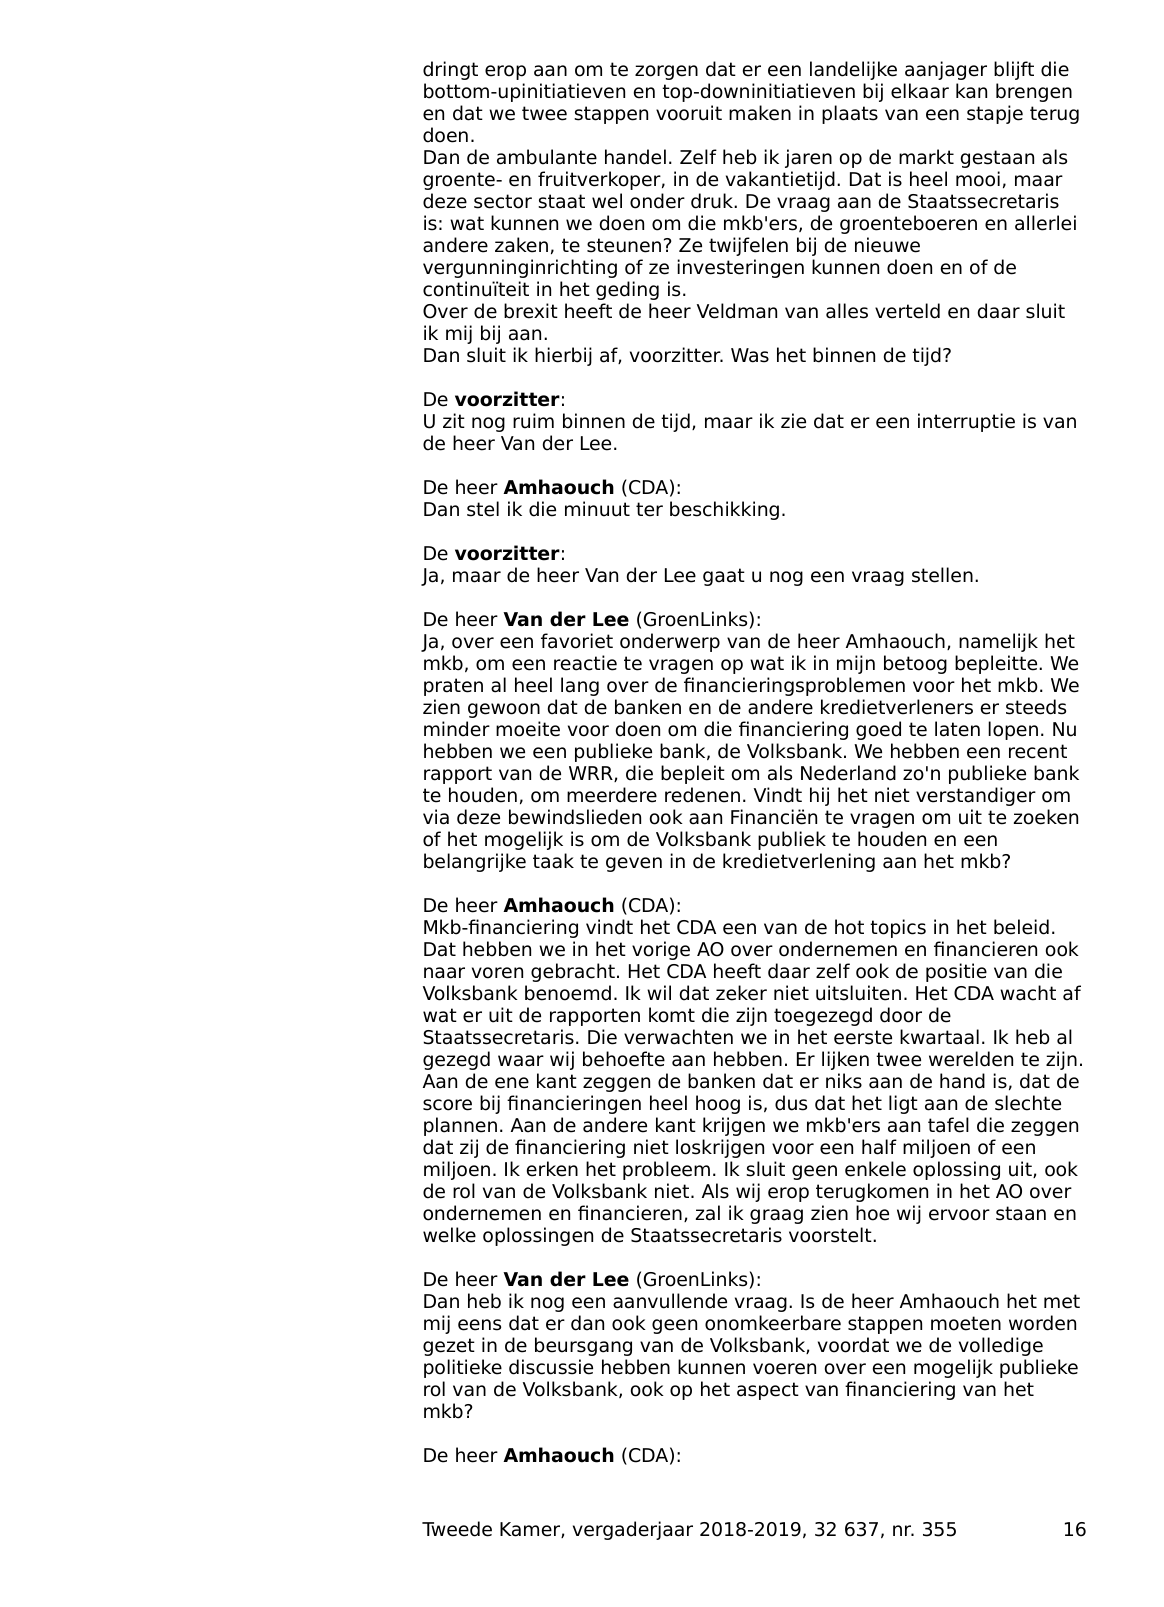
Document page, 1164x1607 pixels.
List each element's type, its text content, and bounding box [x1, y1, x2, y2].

text Dan stel ik die minuut ter beschikking. [422, 499, 1087, 521]
text Mkb-financiering vindt het CDA een van de hot topics in het beleid. Dat hebben we in het vorige AO over ondernemen en financieren ook naar voren gebracht. Het CDA heeft daar zelf ook de positie van die Volksbank benoemd. Ik wil dat zeker niet uitsluiten. Het CDA wacht af wat er uit de rapporten komt die zijn toegezegd door de Staatssecretaris. Die verwachten we in het eerste kwartaal. Ik heb al gezegd waar wij behoefte aan hebben. Er lijken twee werelden te zijn. Aan de ene kant zeggen de banken dat er niks aan de hand is, dat de score bij financieringen heel hoog is, dus dat het ligt aan de slechte plannen. Aan de andere kant krijgen we mkb'ers aan tafel die zeggen dat zij de financiering niet loskrijgen voor een half miljoen of een miljoen. Ik erken het probleem. Ik sluit geen enkele oplossing uit, ook de rol van de Volksbank niet. Als wij erop terugkomen in het AO over ondernemen en financieren, zal ik graag zien hoe wij ervoor staan en welke oplossingen de Staatssecretaris voorstelt. [422, 917, 1087, 1247]
text U zit nog ruim binnen de tijd, maar ik zie dat er een interruptie is van de heer Van der Lee. [422, 411, 1087, 455]
text Dan sluit ik hierbij af, voorzitter. Was het binnen de tijd? [422, 345, 1087, 367]
text De voorzitter: [422, 389, 1087, 411]
text dringt erop aan om te zorgen dat er een landelijke aanjager blijft die bottom-upinitiatieven en top-downinitiatieven bij elkaar kan brengen en dat we twee stappen vooruit maken in plaats van een stapje terug doen. [422, 59, 1087, 147]
text De heer Amhaouch (CDA): [422, 477, 1087, 499]
text De heer Van der Lee (GroenLinks): [422, 609, 1087, 631]
text Dan heb ik nog een aanvullende vraag. Is de heer Amhaouch het met mij eens dat er dan ook geen onomkeerbare stappen moeten worden gezet in de beursgang van de Volksbank, voordat we de volledige politieke discussie hebben kunnen voeren over een mogelijk publieke rol van de Volksbank, ook op het aspect van financiering van het mkb? [422, 1291, 1087, 1423]
text De voorzitter: [422, 543, 1087, 565]
text Ja, over een favoriet onderwerp van de heer Amhaouch, namelijk het mkb, om een reactie te vragen op wat ik in mijn betoog bepleitte. We praten al heel lang over de financieringsproblemen voor het mkb. We zien gewoon dat de banken en de andere kredietverleners er steeds minder moeite voor doen om die financiering goed te laten lopen. Nu hebben we een publieke bank, de Volksbank. We hebben een recent rapport van de WRR, die bepleit om als Nederland zo'n publieke bank te houden, om meerdere redenen. Vindt hij het niet verstandiger om via deze bewindslieden ook aan Financiën te vragen om uit te zoeken of het mogelijk is om de Volksbank publiek te houden en een belangrijke taak te geven in de kredietverlening aan het mkb? [422, 631, 1087, 873]
text De heer Amhaouch (CDA): [422, 895, 1087, 917]
text Ja, maar de heer Van der Lee gaat u nog een vraag stellen. [422, 565, 1087, 587]
text Dan de ambulante handel. Zelf heb ik jaren op de markt gestaan als groente- en fruitverkoper, in de vakantietijd. Dat is heel mooi, maar deze sector staat wel onder druk. De vraag aan de Staatssecretaris is: wat kunnen we doen om die mkb'ers, de groenteboeren en allerlei andere zaken, te steunen? Ze twijfelen bij de nieuwe vergunninginrichting of ze investeringen kunnen doen en of de continuïteit in het geding is. [422, 147, 1087, 301]
text Over de brexit heeft de heer Veldman van alles verteld en daar sluit ik mij bij aan. [422, 301, 1087, 345]
text De heer Amhaouch (CDA): [422, 1445, 1087, 1467]
text De heer Van der Lee (GroenLinks): [422, 1269, 1087, 1291]
